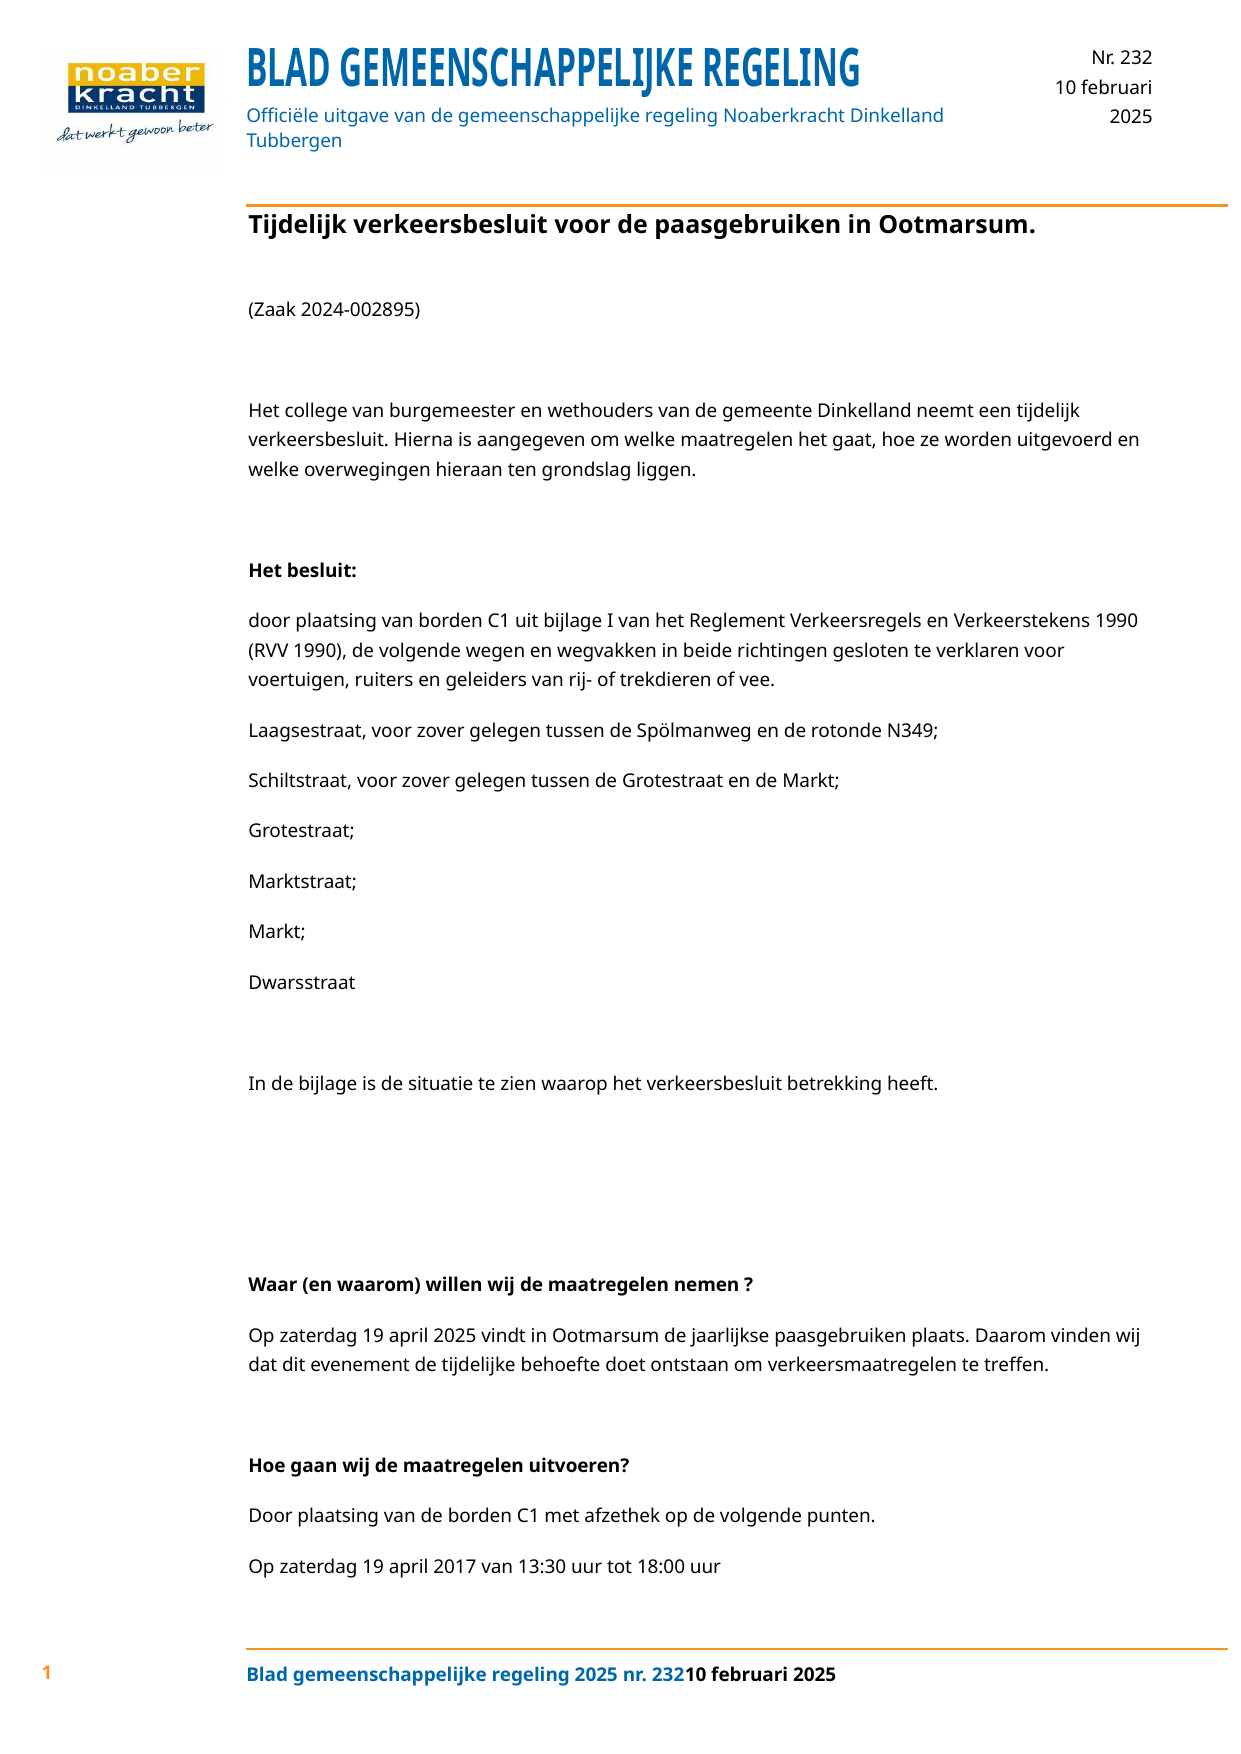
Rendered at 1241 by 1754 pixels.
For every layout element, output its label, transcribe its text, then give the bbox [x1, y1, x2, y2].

text Op zaterdag 19 april 2017 van 13:30 uur tot 18:00 uur [248, 1553, 1152, 1579]
text Op zaterdag 19 april 2025 vindt in Ootmarsum de jaarlijkse paasgebruiken plaats. Daarom vinden wij dat dit evenement de tijdelijke behoefte doet ontstaan om verkeersmaatregelen te treffen. [248, 1322, 1152, 1377]
text Door plaatsing van de borden C1 met afzethek op de volgende punten. [248, 1503, 1152, 1528]
text Grotestraat; [248, 818, 1152, 843]
text Dwarsstraat [248, 969, 1152, 995]
text In de bijlage is de situatie te zien waarop het verkeersbesluit betrekking heeft. [248, 1070, 1152, 1096]
text (Zaak 2024-002895) [248, 296, 1152, 322]
text Markt; [248, 918, 1152, 944]
text Tijdelijk verkeersbesluit voor de paasgebruiken in Ootmarsum. [248, 207, 1152, 241]
text Marktstraat; [248, 868, 1152, 894]
text Schiltstraat, voor zover gelegen tussen de Grotestraat en de Markt; [248, 767, 1152, 793]
text Waar (en waarom) willen wij de maatregelen nemen ? [248, 1271, 1152, 1297]
text Laagsestraat, voor zover gelegen tussen de Spölmanweg en de rotonde N349; [248, 717, 1152, 743]
text door plaatsing van borden C1 uit bijlage I van het Reglement Verkeersregels en Verkeerstekens 1990 (RVV 1990), de volgende wegen en wegvakken in beide richtingen gesloten te verklaren voor voertuigen, ruiters en geleiders van rij- of trekdieren of vee. [248, 607, 1152, 692]
text Het besluit: [248, 557, 1152, 583]
picture [41, 47, 231, 172]
text Het college van burgemeester en wethouders van de gemeente Dinkelland neemt een tijdelijk verkeersbesluit. Hierna is aangegeven om welke maatregelen het gaat, hoe ze worden uitgevoerd en welke overwegingen hieraan ten grondslag liggen. [248, 397, 1152, 482]
text Hoe gaan wij de maatregelen uitvoeren? [248, 1452, 1152, 1478]
